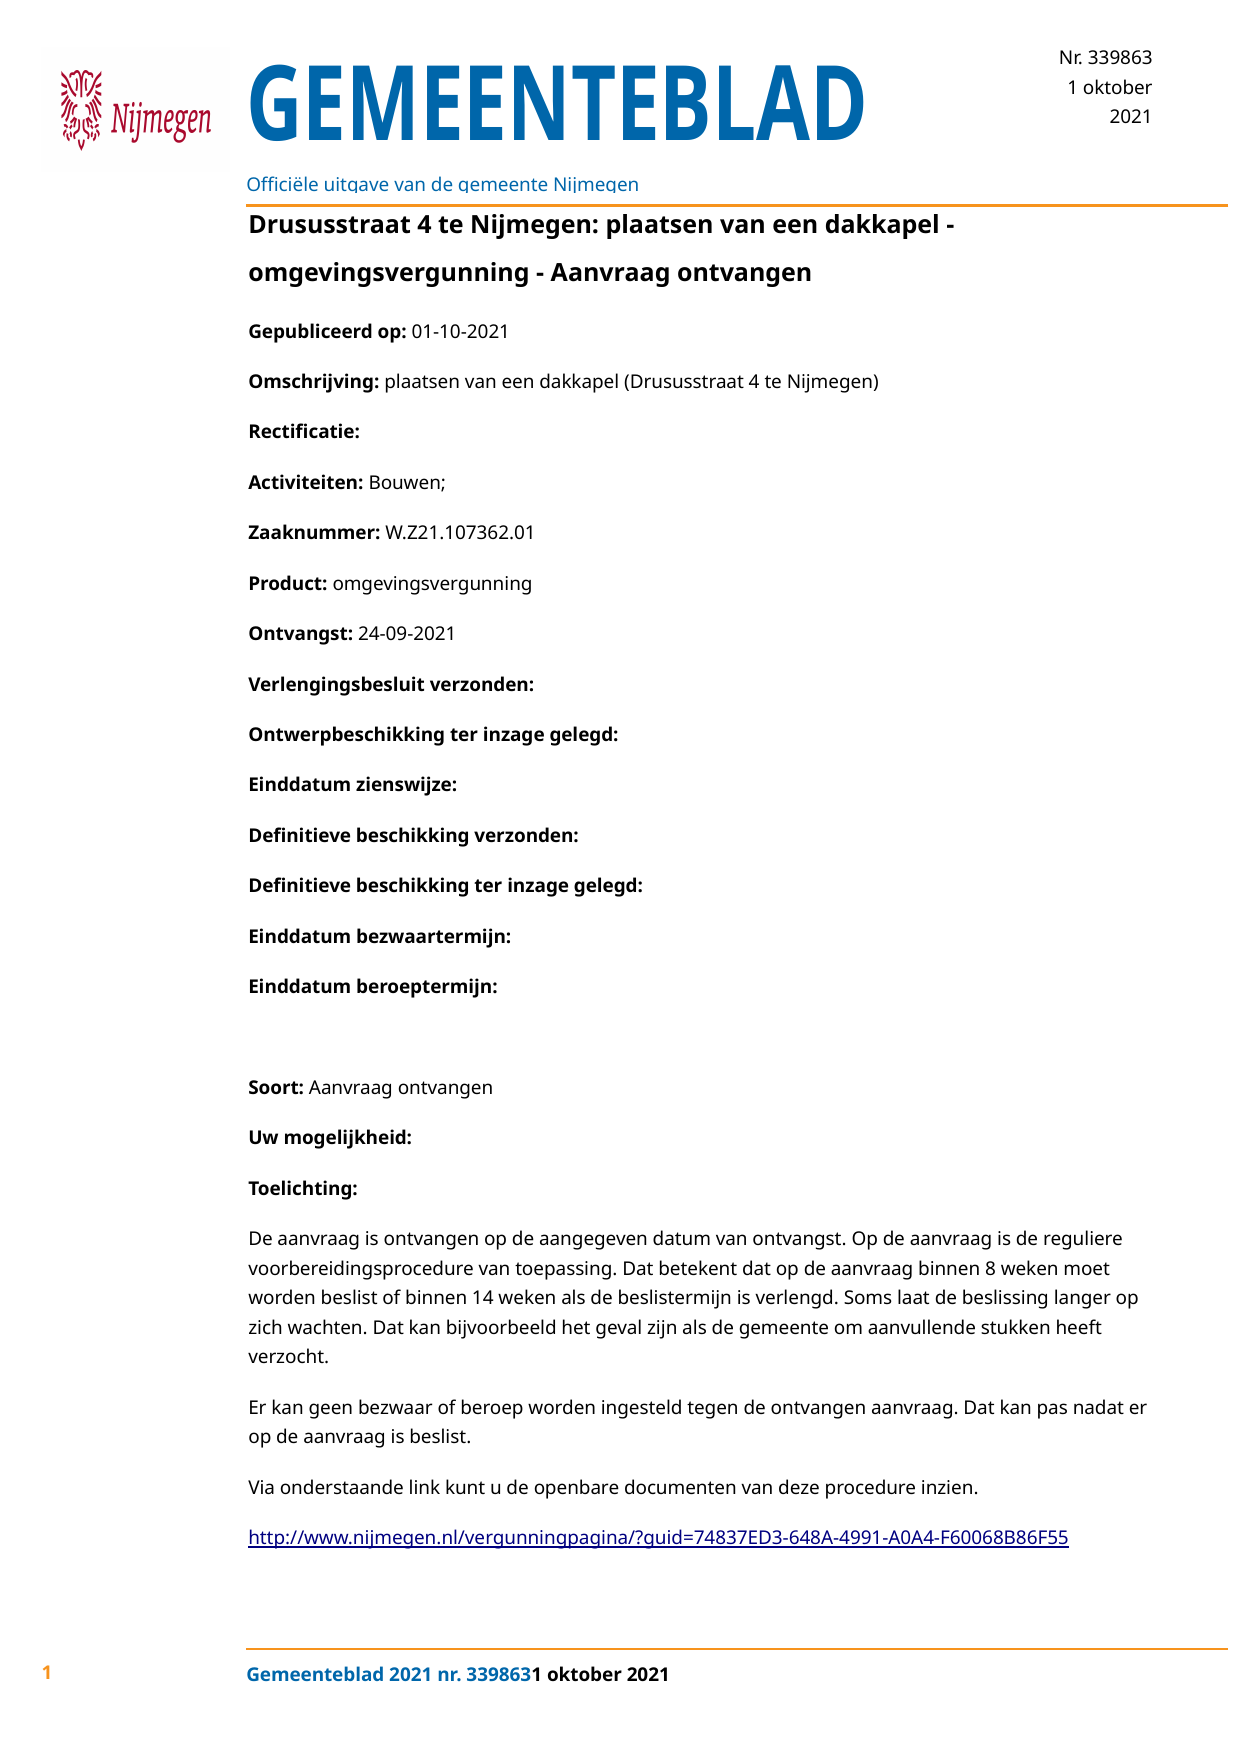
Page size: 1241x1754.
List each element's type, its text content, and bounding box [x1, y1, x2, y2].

text De aanvraag is ontvangen op de aangegeven datum van ontvangst. Op de aanvraag is de reguliere voorbereidingsprocedure van toepassing. Dat betekent dat op de aanvraag binnen 8 weken moet worden beslist of binnen 14 weken als de beslistermijn is verlengd. Soms laat de beslissing langer op zich wachten. Dat kan bijvoorbeeld het geval zijn als de gemeente om aanvullende stukken heeft verzocht. [248, 1225, 1152, 1369]
text Omschrijving: plaatsen van een dakkapel (Drususstraat 4 te Nijmegen) [248, 368, 1152, 394]
text Activiteiten: Bouwen; [248, 469, 1152, 495]
text Verlengingsbesluit verzonden: [248, 671, 1152, 697]
text Product: omgevingsvergunning [248, 570, 1152, 596]
text http://www.nijmegen.nl/vergunningpagina/?guid=74837ED3-648A-4991-A0A4-F60068B86F55 [248, 1524, 1152, 1550]
text Ontwerpbeschikking ter inzage gelegd: [248, 721, 1152, 747]
text Drususstraat 4 te Nijmegen: plaatsen van een dakkapel - omgevingsvergunning - Aanvraag ontvangen [248, 207, 1152, 288]
text Einddatum zienswijze: [248, 772, 1152, 797]
text Soort: Aanvraag ontvangen [248, 1074, 1152, 1100]
text Ontvangst: 24-09-2021 [248, 620, 1152, 646]
text Rectificatie: [248, 419, 1152, 444]
text Gepubliceerd op: 01-10-2021 [248, 318, 1152, 344]
text Einddatum beroeptermijn: [248, 973, 1152, 999]
text Uw mogelijkheid: [248, 1124, 1152, 1150]
text Einddatum bezwaartermijn: [248, 923, 1152, 949]
text Er kan geen bezwaar of beroep worden ingesteld tegen de ontvangen aanvraag. Dat kan pas nadat er op de aanvraag is beslist. [248, 1394, 1152, 1449]
picture [41, 47, 231, 172]
text Definitieve beschikking ter inzage gelegd: [248, 872, 1152, 898]
text Definitieve beschikking verzonden: [248, 822, 1152, 848]
text Toelichting: [248, 1175, 1152, 1201]
text Zaaknummer: W.Z21.107362.01 [248, 519, 1152, 545]
text Via onderstaande link kunt u de openbare documenten van deze procedure inzien. [248, 1474, 1152, 1500]
